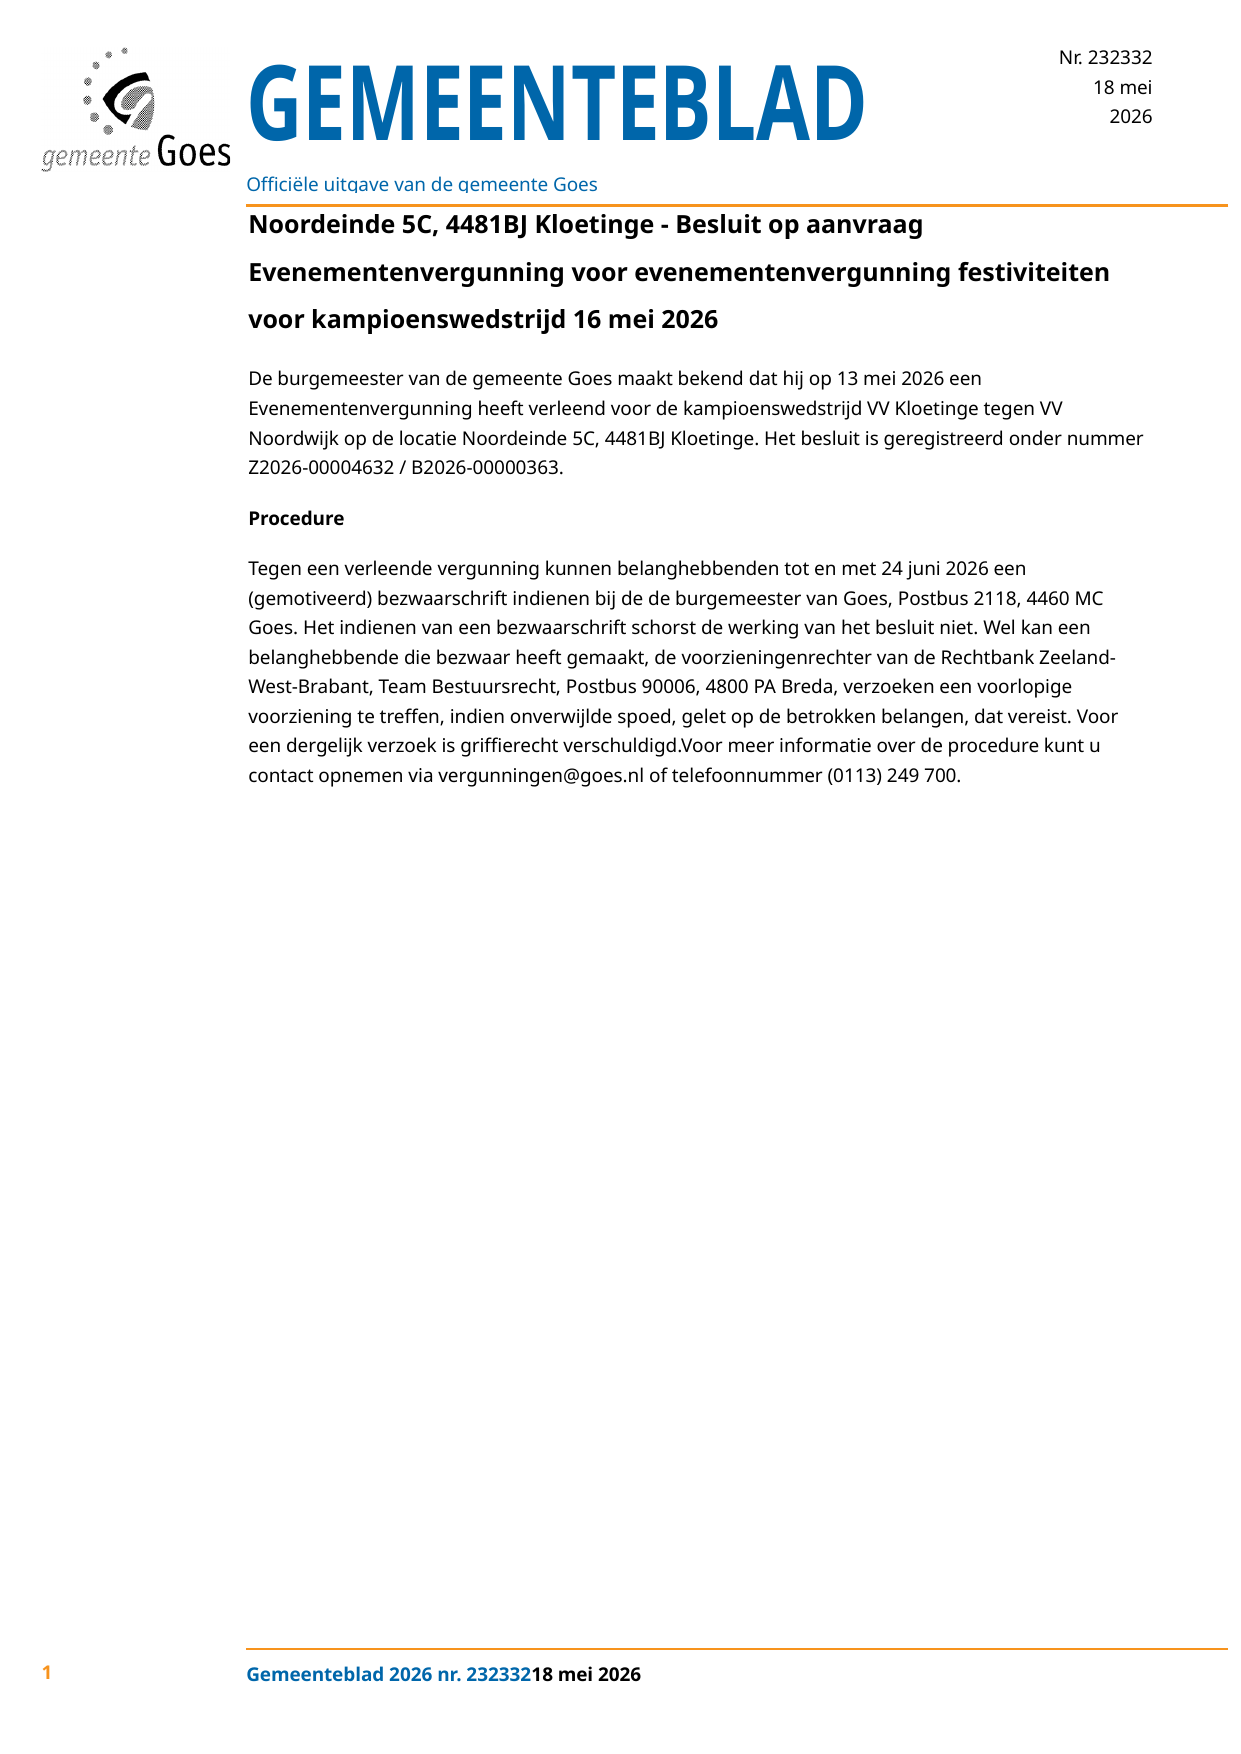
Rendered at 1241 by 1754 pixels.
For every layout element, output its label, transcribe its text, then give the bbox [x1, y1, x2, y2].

picture [41, 47, 231, 172]
text De burgemeester van de gemeente Goes maakt bekend dat hij op 13 mei 2026 een Evenementenvergunning heeft verleend voor de kampioenswedstrijd VV Kloetinge tegen VV Noordwijk op de locatie Noordeinde 5C, 4481BJ Kloetinge. Het besluit is geregistreerd onder nummer Z2026-00004632 / B2026-00000363. [248, 366, 1152, 480]
text Procedure [248, 505, 1152, 530]
text Tegen een verleende vergunning kunnen belanghebbenden tot en met 24 juni 2026 een (gemotiveerd) bezwaarschrift indienen bij de de burgemeester van Goes, Postbus 2118, 4460 MC Goes. Het indienen van een bezwaarschrift schorst de werking van het besluit niet. Wel kan een belanghebbende die bezwaar heeft gemaakt, de voorzieningenrechter van de Rechtbank Zeeland-West-Brabant, Team Bestuursrecht, Postbus 90006, 4800 PA Breda, verzoeken een voorlopige voorziening te treffen, indien onverwijlde spoed, gelet op de betrokken belangen, dat vereist. Voor een dergelijk verzoek is griffierecht verschuldigd.Voor meer informatie over de procedure kunt u contact opnemen via vergunningen@goes.nl of telefoonnummer (0113) 249 700. [248, 555, 1152, 788]
text Noordeinde 5C, 4481BJ Kloetinge - Besluit op aanvraag Evenementenvergunning voor evenementenvergunning festiviteiten voor kampioenswedstrijd 16 mei 2026 [248, 207, 1152, 336]
